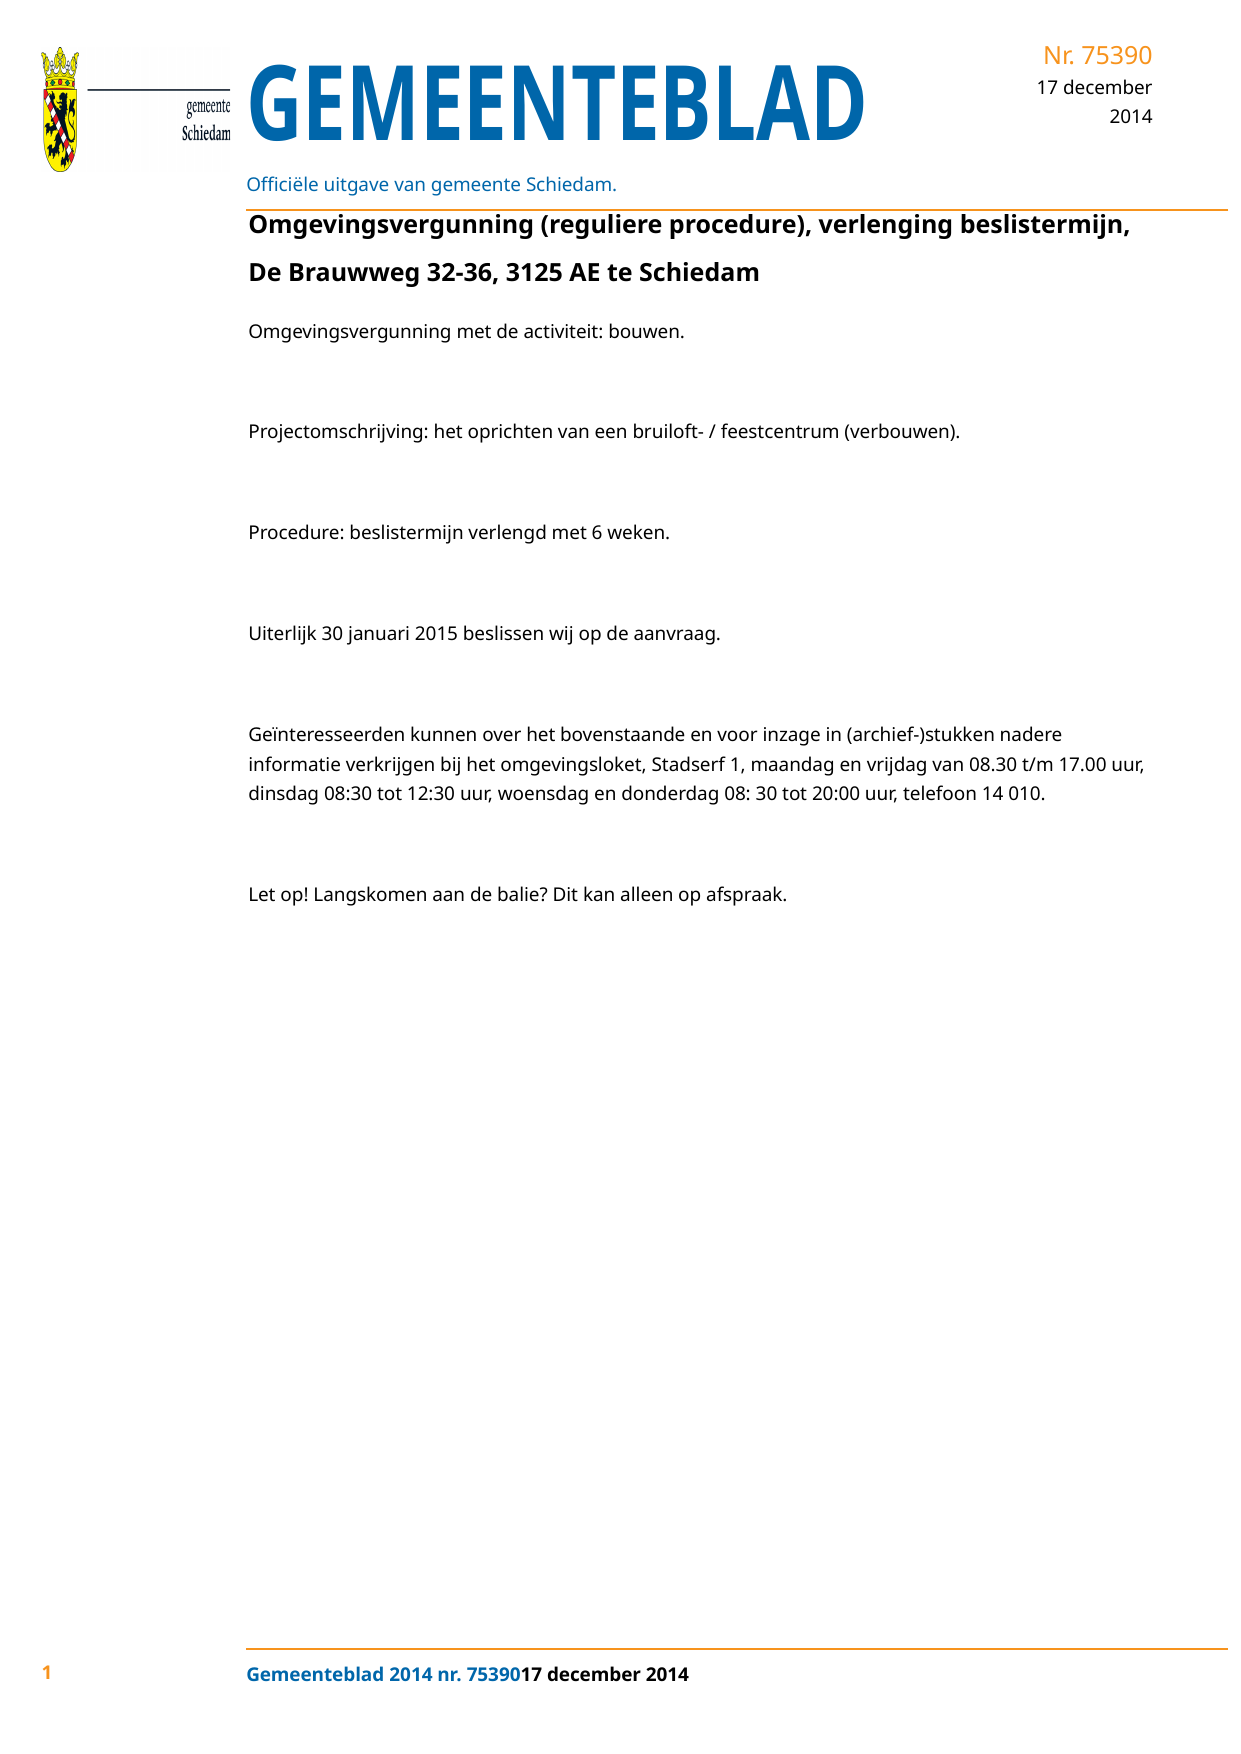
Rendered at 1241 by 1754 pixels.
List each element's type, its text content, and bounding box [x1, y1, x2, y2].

text Omgevingsvergunning met de activiteit: bouwen. [248, 318, 1152, 344]
text Uiterlijk 30 januari 2015 beslissen wij op de aanvraag. [248, 620, 1152, 646]
text Projectomschrijving: het oprichten van een bruiloft- / feestcentrum (verbouwen). [248, 419, 1152, 444]
text Geïnteresseerden kunnen over het bovenstaande en voor inzage in (archief-)stukken nadere informatie verkrijgen bij het omgevingsloket, Stadserf 1, maandag en vrijdag van 08.30 t/m 17.00 uur, dinsdag 08:30 tot 12:30 uur, woensdag en donderdag 08: 30 tot 20:00 uur, telefoon 14 010. [248, 721, 1152, 806]
text Let op! Langskomen aan de balie? Dit kan alleen op afspraak. [248, 881, 1152, 907]
text Omgevingsvergunning (reguliere procedure), verlenging beslistermijn, De Brauwweg 32-36, 3125 AE te Schiedam [248, 211, 1152, 288]
picture [41, 47, 231, 172]
text Procedure: beslistermijn verlengd met 6 weken. [248, 519, 1152, 545]
